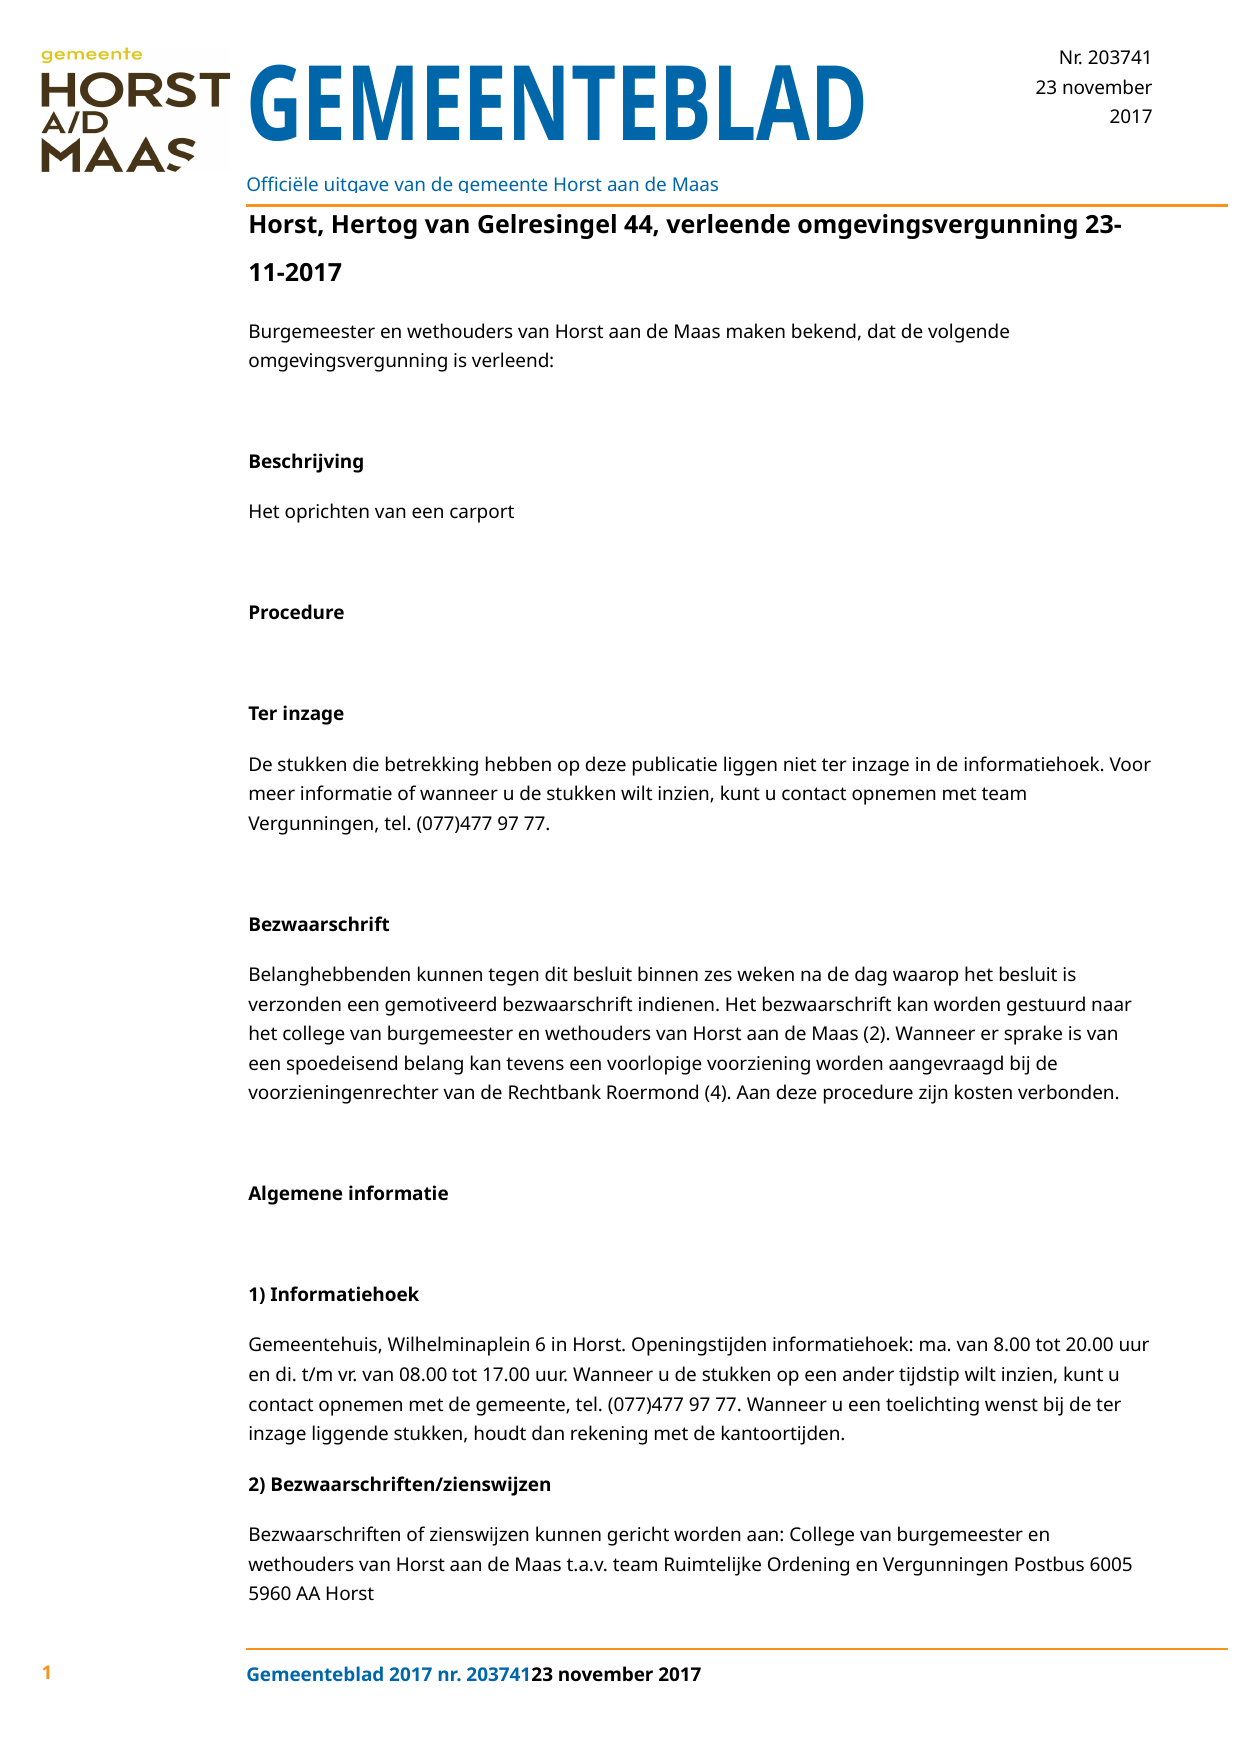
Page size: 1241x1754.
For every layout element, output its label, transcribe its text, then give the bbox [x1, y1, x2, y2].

text Horst, Hertog van Gelresingel 44, verleende omgevingsvergunning 23-11-2017 [248, 207, 1152, 288]
text 1) Informatiehoek [248, 1281, 1152, 1307]
text Ter inzage [248, 700, 1152, 726]
text Belanghebbenden kunnen tegen dit besluit binnen zes weken na de dag waarop het besluit is verzonden een gemotiveerd bezwaarschrift indienen. Het bezwaarschrift kan worden gestuurd naar het college van burgemeester en wethouders van Horst aan de Maas (2). Wanneer er sprake is van een spoedeisend belang kan tevens een voorlopige voorziening worden aangevraagd bij de voorzieningenrechter van de Rechtbank Roermond (4). Aan deze procedure zijn kosten verbonden. [248, 961, 1152, 1105]
text De stukken die betrekking hebben op deze publicatie liggen niet ter inzage in de informatiehoek. Voor meer informatie of wanneer u de stukken wilt inzien, kunt u contact opnemen met team Vergunningen, tel. (077)477 97 77. [248, 751, 1152, 836]
text Het oprichten van een carport [248, 499, 1152, 524]
text Algemene informatie [248, 1180, 1152, 1206]
text Bezwaarschrift [248, 911, 1152, 937]
text Procedure [248, 599, 1152, 625]
text 2) Bezwaarschriften/zienswijzen [248, 1471, 1152, 1497]
text Burgemeester en wethouders van Horst aan de Maas maken bekend, dat de volgende omgevingsvergunning is verleend: [248, 318, 1152, 373]
picture [41, 47, 231, 172]
text Bezwaarschriften of zienswijzen kunnen gericht worden aan: College van burgemeester en wethouders van Horst aan de Maas t.a.v. team Ruimtelijke Ordening en Vergunningen Postbus 6005 5960 AA Horst [248, 1521, 1152, 1606]
text Beschrijving [248, 448, 1152, 474]
text Gemeentehuis, Wilhelminaplein 6 in Horst. Openingstijden informatiehoek: ma. van 8.00 tot 20.00 uur en di. t/m vr. van 08.00 tot 17.00 uur. Wanneer u de stukken op een ander tijdstip wilt inzien, kunt u contact opnemen met de gemeente, tel. (077)477 97 77. Wanneer u een toelichting wenst bij de ter inzage liggende stukken, houdt dan rekening met de kantoortijden. [248, 1332, 1152, 1446]
